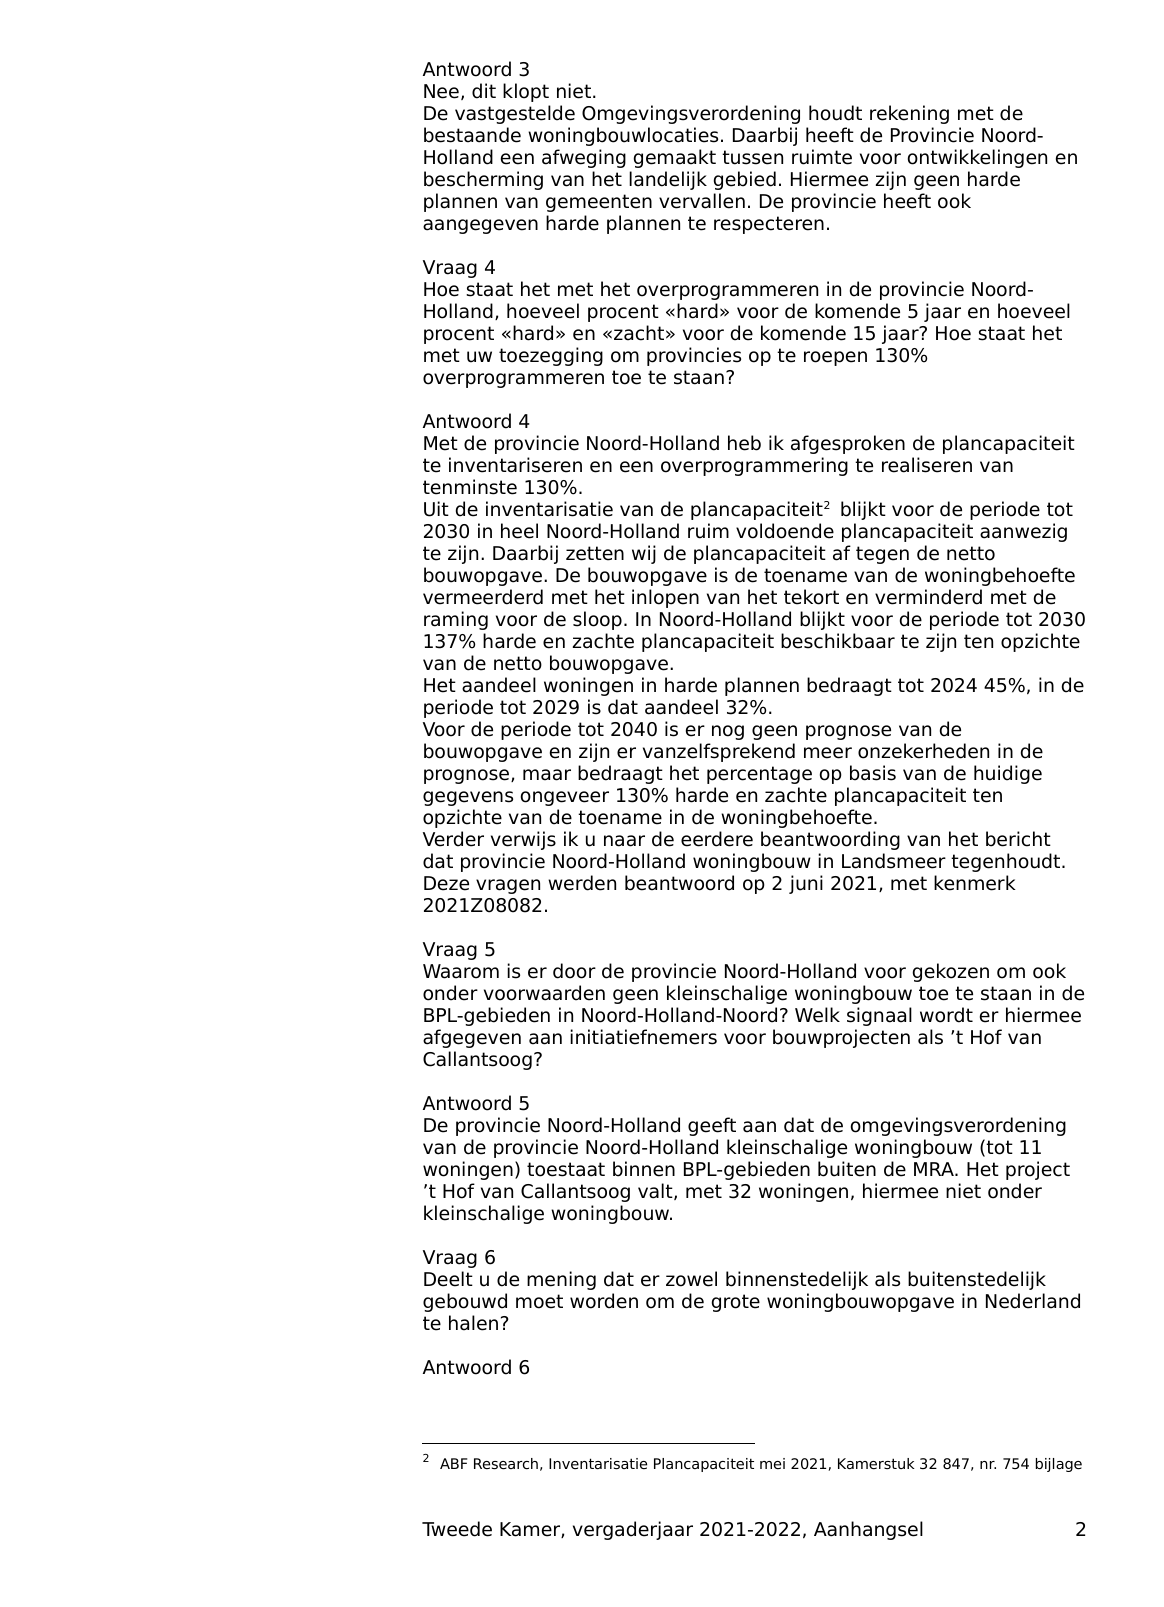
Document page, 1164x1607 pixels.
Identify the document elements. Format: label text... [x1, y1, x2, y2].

text Nee, dit klopt niet. [422, 81, 1087, 103]
text Met de provincie Noord-Holland heb ik afgesproken de plancapaciteit te inventariseren en een overprogrammering te realiseren van tenminste 130%. [422, 433, 1087, 499]
text ABF Research, Inventarisatie Plancapaciteit mei 2021, Kamerstuk 32 847, nr. 754 bijlage [422, 1452, 1087, 1474]
text Verder verwijs ik u naar de eerdere beantwoording van het bericht dat provincie Noord-Holland woningbouw in Landsmeer tegenhoudt. Deze vragen werden beantwoord op 2 juni 2021, met kenmerk 2021Z08082. [422, 829, 1087, 917]
text Antwoord 5 [422, 1093, 1087, 1115]
text Vraag 4 [422, 257, 1087, 279]
text Uit de inventarisatie van de plancapaciteit blijkt voor de periode tot 2030 in heel Noord-Holland ruim voldoende plancapaciteit aanwezig te zijn. Daarbij zetten wij de plancapaciteit af tegen de netto bouwopgave. De bouwopgave is de toename van de woningbehoefte vermeerderd met het inlopen van het tekort en verminderd met de raming voor de sloop. In Noord-Holland blijkt voor de periode tot 2030 137% harde en zachte plancapaciteit beschikbaar te zijn ten opzichte van de netto bouwopgave. [422, 499, 1087, 675]
text De vastgestelde Omgevingsverordening houdt rekening met de bestaande woningbouwlocaties. Daarbij heeft de Provincie Noord-Holland een afweging gemaakt tussen ruimte voor ontwikkelingen en bescherming van het landelijk gebied. Hiermee zijn geen harde plannen van gemeenten vervallen. De provincie heeft ook aangegeven harde plannen te respecteren. [422, 103, 1087, 235]
text Het aandeel woningen in harde plannen bedraagt tot 2024 45%, in de periode tot 2029 is dat aandeel 32%. [422, 675, 1087, 719]
text De provincie Noord-Holland geeft aan dat de omgevingsverordening van de provincie Noord-Holland kleinschalige woningbouw (tot 11 woningen) toestaat binnen BPL-gebieden buiten de MRA. Het project ’t Hof van Callantsoog valt, met 32 woningen, hiermee niet onder kleinschalige woningbouw. [422, 1115, 1087, 1225]
text Antwoord 4 [422, 411, 1087, 433]
text Hoe staat het met het overprogrammeren in de provincie Noord-Holland, hoeveel procent «hard» voor de komende 5 jaar en hoeveel procent «hard» en «zacht» voor de komende 15 jaar? Hoe staat het met uw toezegging om provincies op te roepen 130% overprogrammeren toe te staan? [422, 279, 1087, 389]
text Antwoord 3 [422, 59, 1087, 81]
text Antwoord 6 [422, 1357, 1087, 1379]
text Deelt u de mening dat er zowel binnenstedelijk als buitenstedelijk gebouwd moet worden om de grote woningbouwopgave in Nederland te halen? [422, 1269, 1087, 1335]
text Waarom is er door de provincie Noord-Holland voor gekozen om ook onder voorwaarden geen kleinschalige woningbouw toe te staan in de BPL-gebieden in Noord-Holland-Noord? Welk signaal wordt er hiermee afgegeven aan initiatiefnemers voor bouwprojecten als ’t Hof van Callantsoog? [422, 961, 1087, 1071]
text Voor de periode tot 2040 is er nog geen prognose van de bouwopgave en zijn er vanzelfsprekend meer onzekerheden in de prognose, maar bedraagt het percentage op basis van de huidige gegevens ongeveer 130% harde en zachte plancapaciteit ten opzichte van de toename in de woningbehoefte. [422, 719, 1087, 829]
text Vraag 5 [422, 939, 1087, 961]
text Vraag 6 [422, 1247, 1087, 1269]
